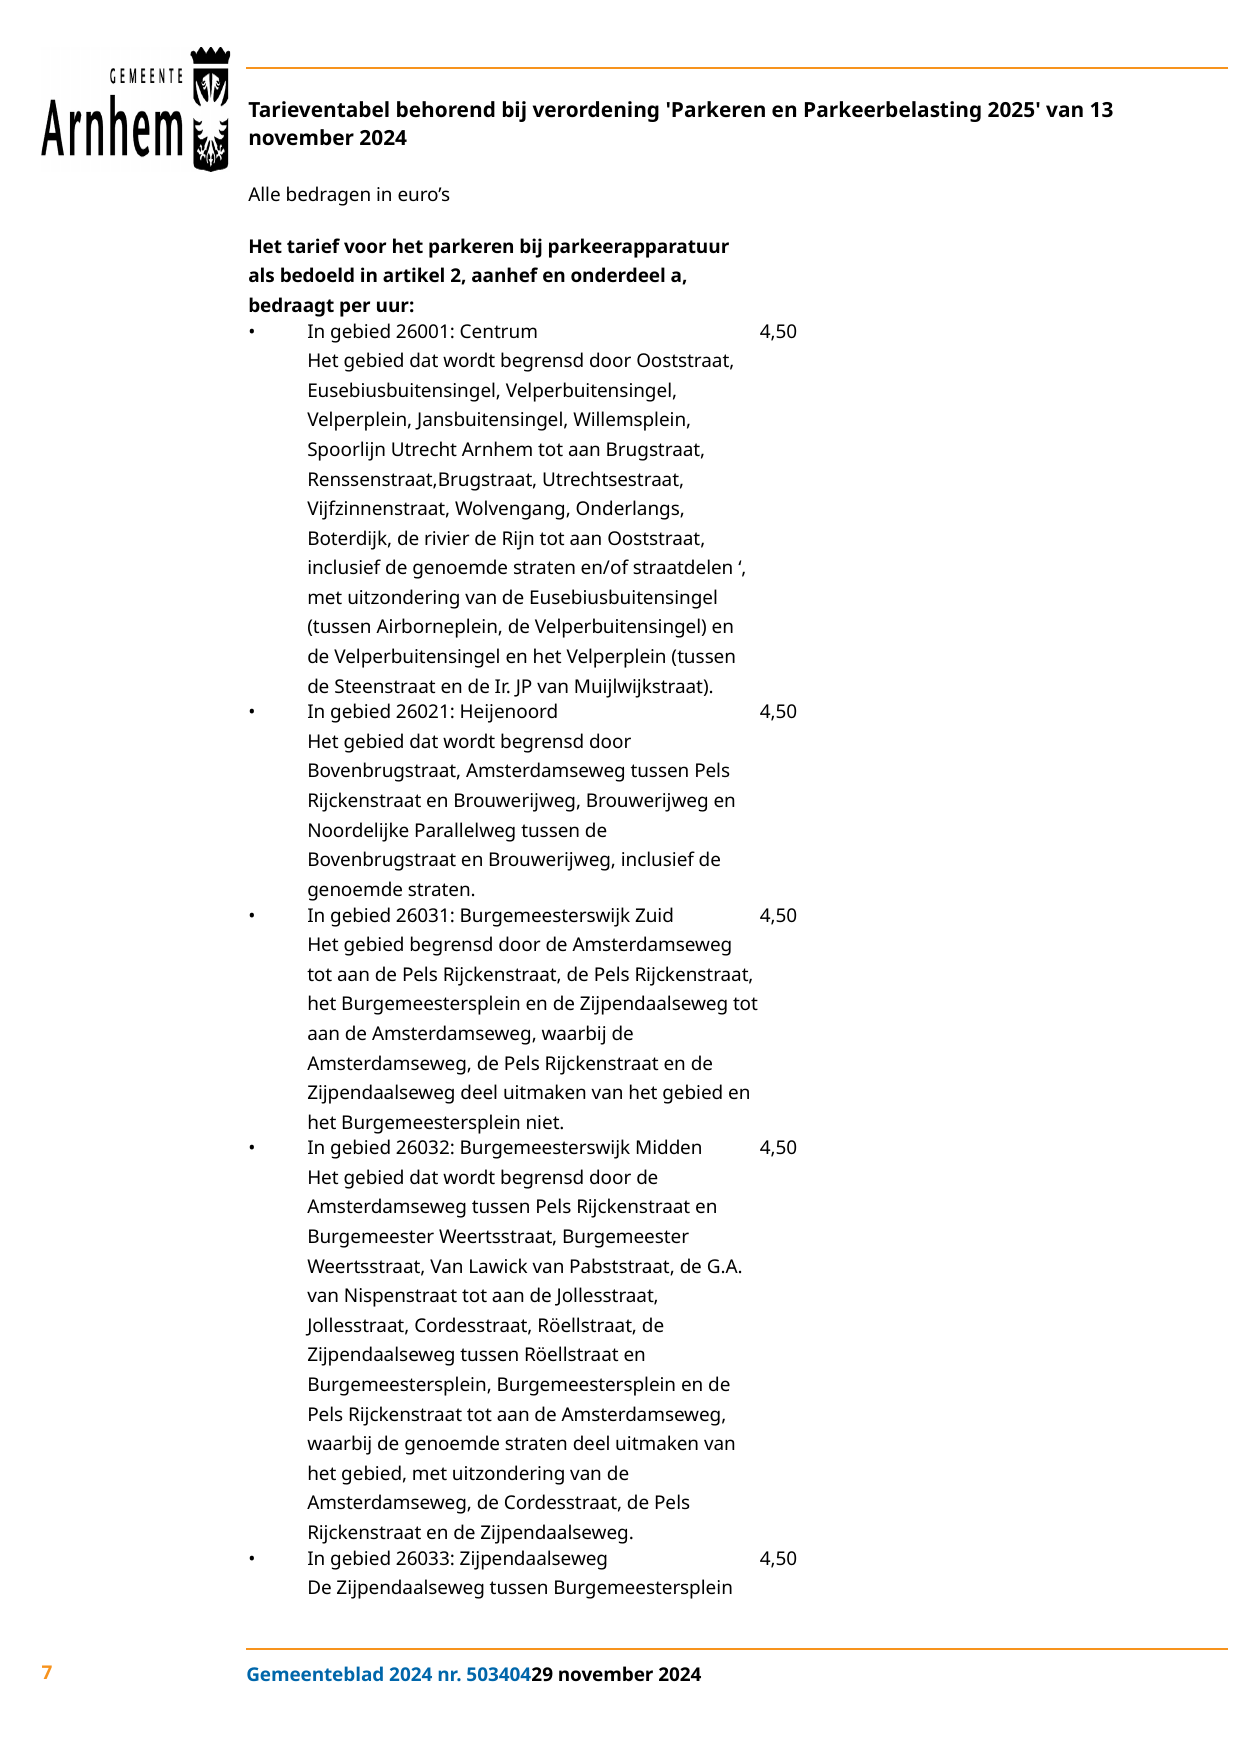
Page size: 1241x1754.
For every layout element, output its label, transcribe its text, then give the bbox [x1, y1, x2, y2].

table_cell [760, 207, 1021, 233]
picture [41, 47, 231, 172]
table_cell In gebied 26031: Burgemeesterswijk Zuid Het gebied begrensd door de Amsterdamseweg tot aan de Pels Rijckenstraat, de Pels Rijckenstraat, het Burgemeestersplein en de Zijpendaalseweg tot aan de Amsterdamseweg, waarbij de Amsterdamseweg, de Pels Rijckenstraat en de Zijpendaalseweg deel uitmaken van het gebied en het Burgemeestersplein niet. [248, 902, 759, 1134]
table_cell In gebied 26032: Burgemeesterswijk Midden Het gebied dat wordt begrensd door de Amsterdamseweg tussen Pels Rijckenstraat en Burgemeester Weertsstraat, Burgemeester Weertsstraat, Van Lawick van Pabststraat, de G.A. van Nispenstraat tot aan de Jollesstraat, Jollesstraat, Cordesstraat, Röellstraat, de Zijpendaalseweg tussen Röellstraat en Burgemeestersplein, Burgemeestersplein en de Pels Rijckenstraat tot aan de Amsterdamseweg, waarbij de genoemde straten deel uitmaken van het gebied, met uitzondering van de Amsterdamseweg, de Cordesstraat, de Pels Rijckenstraat en de Zijpendaalseweg. [248, 1135, 759, 1545]
table_cell [760, 233, 1021, 318]
table_cell 4,50 [760, 1135, 1021, 1545]
text Tarieventabel behorend bij verordening 'Parkeren en Parkeerbelasting 2025' van 13 november 2024 [248, 95, 1152, 152]
table_cell In gebied 26001: Centrum Het gebied dat wordt begrensd door Ooststraat, Eusebiusbuitensingel, Velperbuitensingel, Velperplein, Jansbuitensingel, Willemsplein, Spoorlijn Utrecht Arnhem tot aan Brugstraat, Renssenstraat,Brugstraat, Utrechtsestraat, Vijfzinnenstraat, Wolvengang, Onderlangs, Boterdijk, de rivier de Rijn tot aan Ooststraat, inclusief de genoemde straten en/of straatdelen ‘, met uitzondering van de Eusebiusbuitensingel (tussen Airborneplein, de Velperbuitensingel) en de Velperbuitensingel en het Velperplein (tussen de Steenstraat en de Ir. JP van Muijlwijkstraat). [248, 318, 759, 698]
table_cell [248, 207, 759, 233]
table_header Alle bedragen in euro’s [248, 181, 759, 207]
table_header [760, 181, 1021, 207]
table_cell 4,50 [760, 1545, 1021, 1600]
table_cell In gebied 26033: Zijpendaalseweg De Zijpendaalseweg tussen Burgemeestersplein [248, 1545, 759, 1600]
table_cell 4,50 [760, 699, 1021, 902]
table_cell Het tarief voor het parkeren bij parkeerapparatuur als bedoeld in artikel 2, aanhef en onderdeel a, bedraagt per uur: [248, 233, 759, 318]
table_cell In gebied 26021: Heijenoord Het gebied dat wordt begrensd door Bovenbrugstraat, Amsterdamseweg tussen Pels Rijckenstraat en Brouwerijweg, Brouwerijweg en Noordelijke Parallelweg tussen de Bovenbrugstraat en Brouwerijweg, inclusief de genoemde straten. [248, 699, 759, 902]
table_cell 4,50 [760, 318, 1021, 698]
table_cell 4,50 [760, 902, 1021, 1134]
